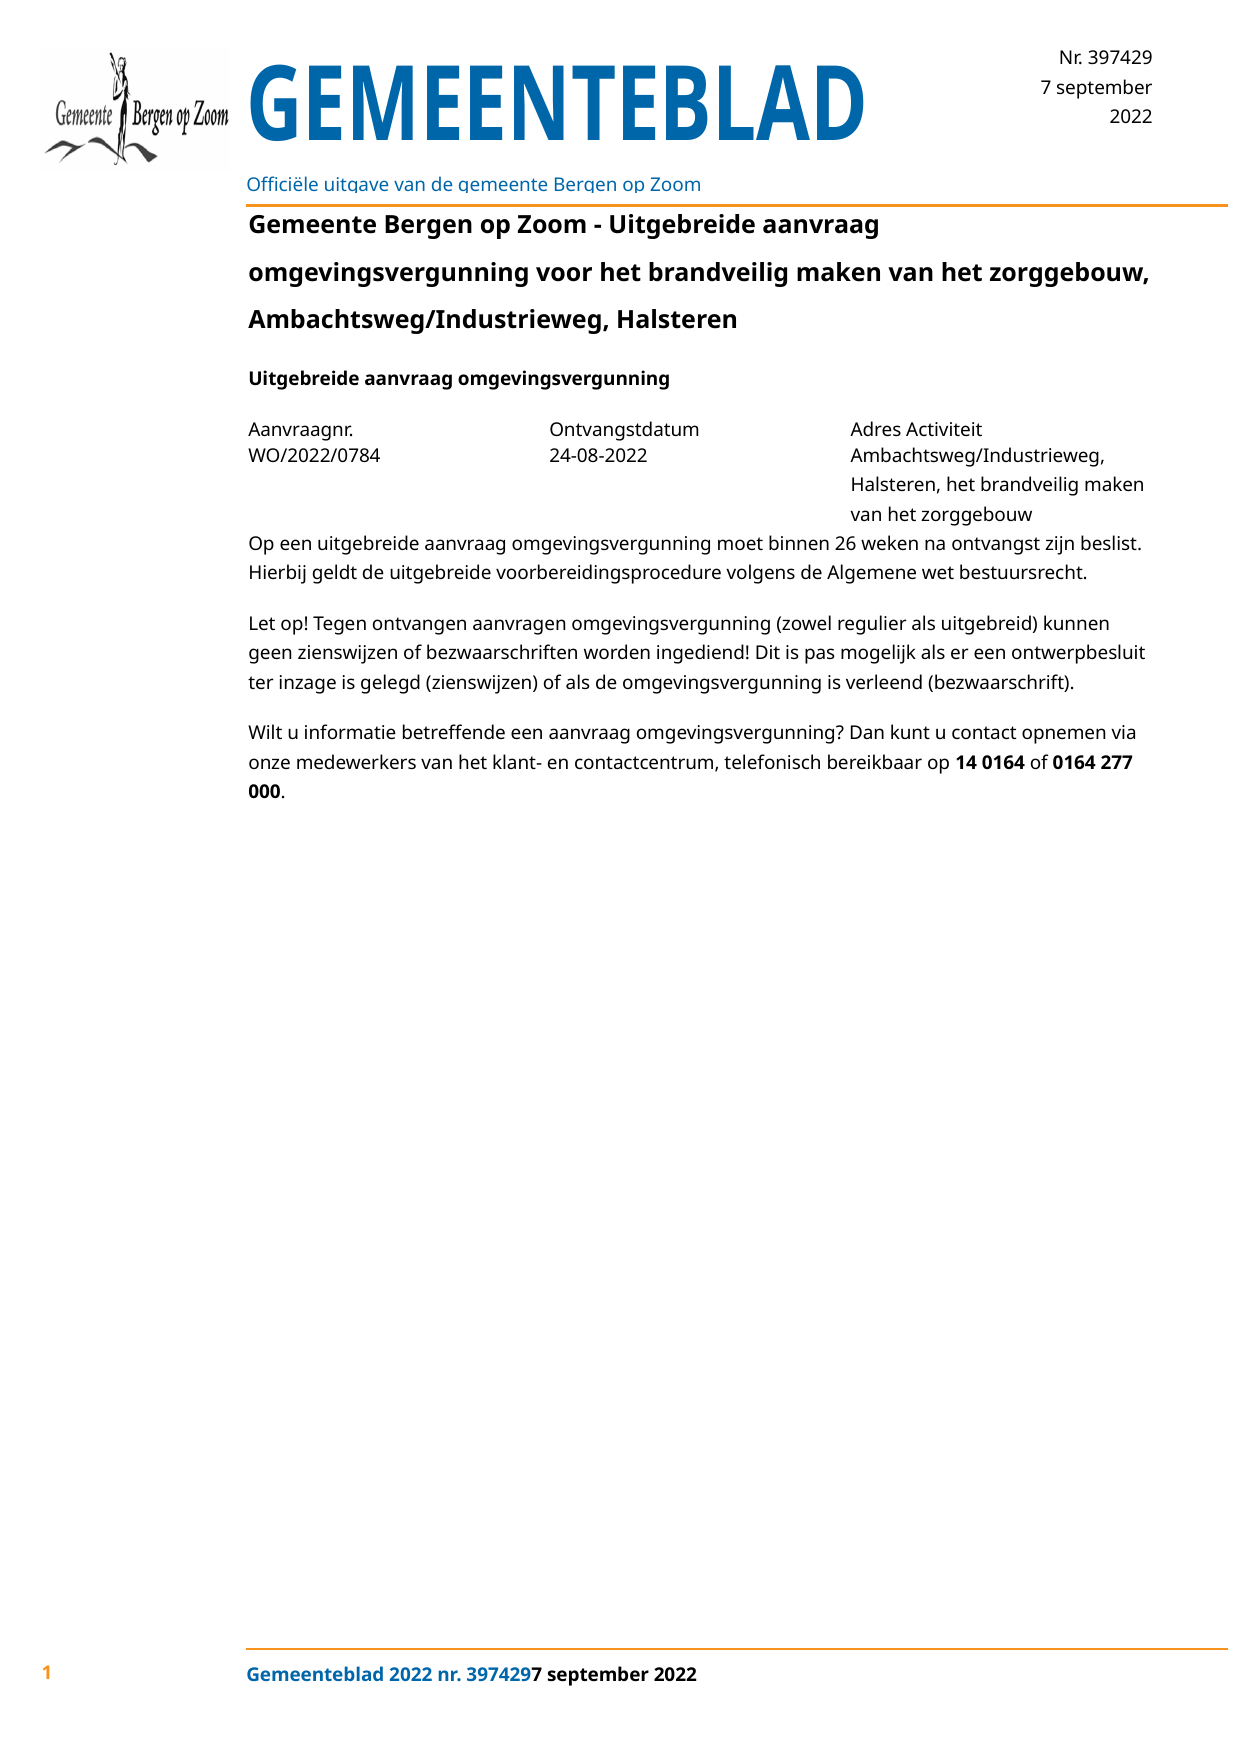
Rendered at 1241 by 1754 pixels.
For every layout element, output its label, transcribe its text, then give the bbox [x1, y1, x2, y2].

text Let op! Tegen ontvangen aanvragen omgevingsvergunning (zowel regulier als uitgebreid) kunnen geen zienswijzen of bezwaarschriften worden ingediend! Dit is pas mogelijk als er een ontwerpbesluit ter inzage is gelegd (zienswijzen) of als de omgevingsvergunning is verleend (bezwaarschrift). [248, 610, 1152, 695]
table_cell WO/2022/0784 [248, 442, 549, 527]
table_header Ontvangstdatum [549, 416, 850, 442]
picture [41, 47, 231, 172]
table_cell Ambachtsweg/Industrieweg, Halsteren, het brandveilig maken van het zorggebouw [850, 442, 1152, 527]
table_header Adres Activiteit [850, 416, 1152, 442]
text Op een uitgebreide aanvraag omgevingsvergunning moet binnen 26 weken na ontvangst zijn beslist. Hierbij geldt de uitgebreide voorbereidingsprocedure volgens de Algemene wet bestuursrecht. [248, 530, 1152, 585]
text Uitgebreide aanvraag omgevingsvergunning [248, 366, 1152, 391]
table_header Aanvraagnr. [248, 416, 549, 442]
text Gemeente Bergen op Zoom - Uitgebreide aanvraag omgevingsvergunning voor het brandveilig maken van het zorggebouw, Ambachtsweg/Industrieweg, Halsteren [248, 207, 1152, 336]
table_cell 24-08-2022 [549, 442, 850, 527]
text Wilt u informatie betreffende een aanvraag omgevingsvergunning? Dan kunt u contact opnemen via onze medewerkers van het klant- en contactcentrum, telefonisch bereikbaar op 14 0164 of 0164 277 000. [248, 719, 1152, 804]
